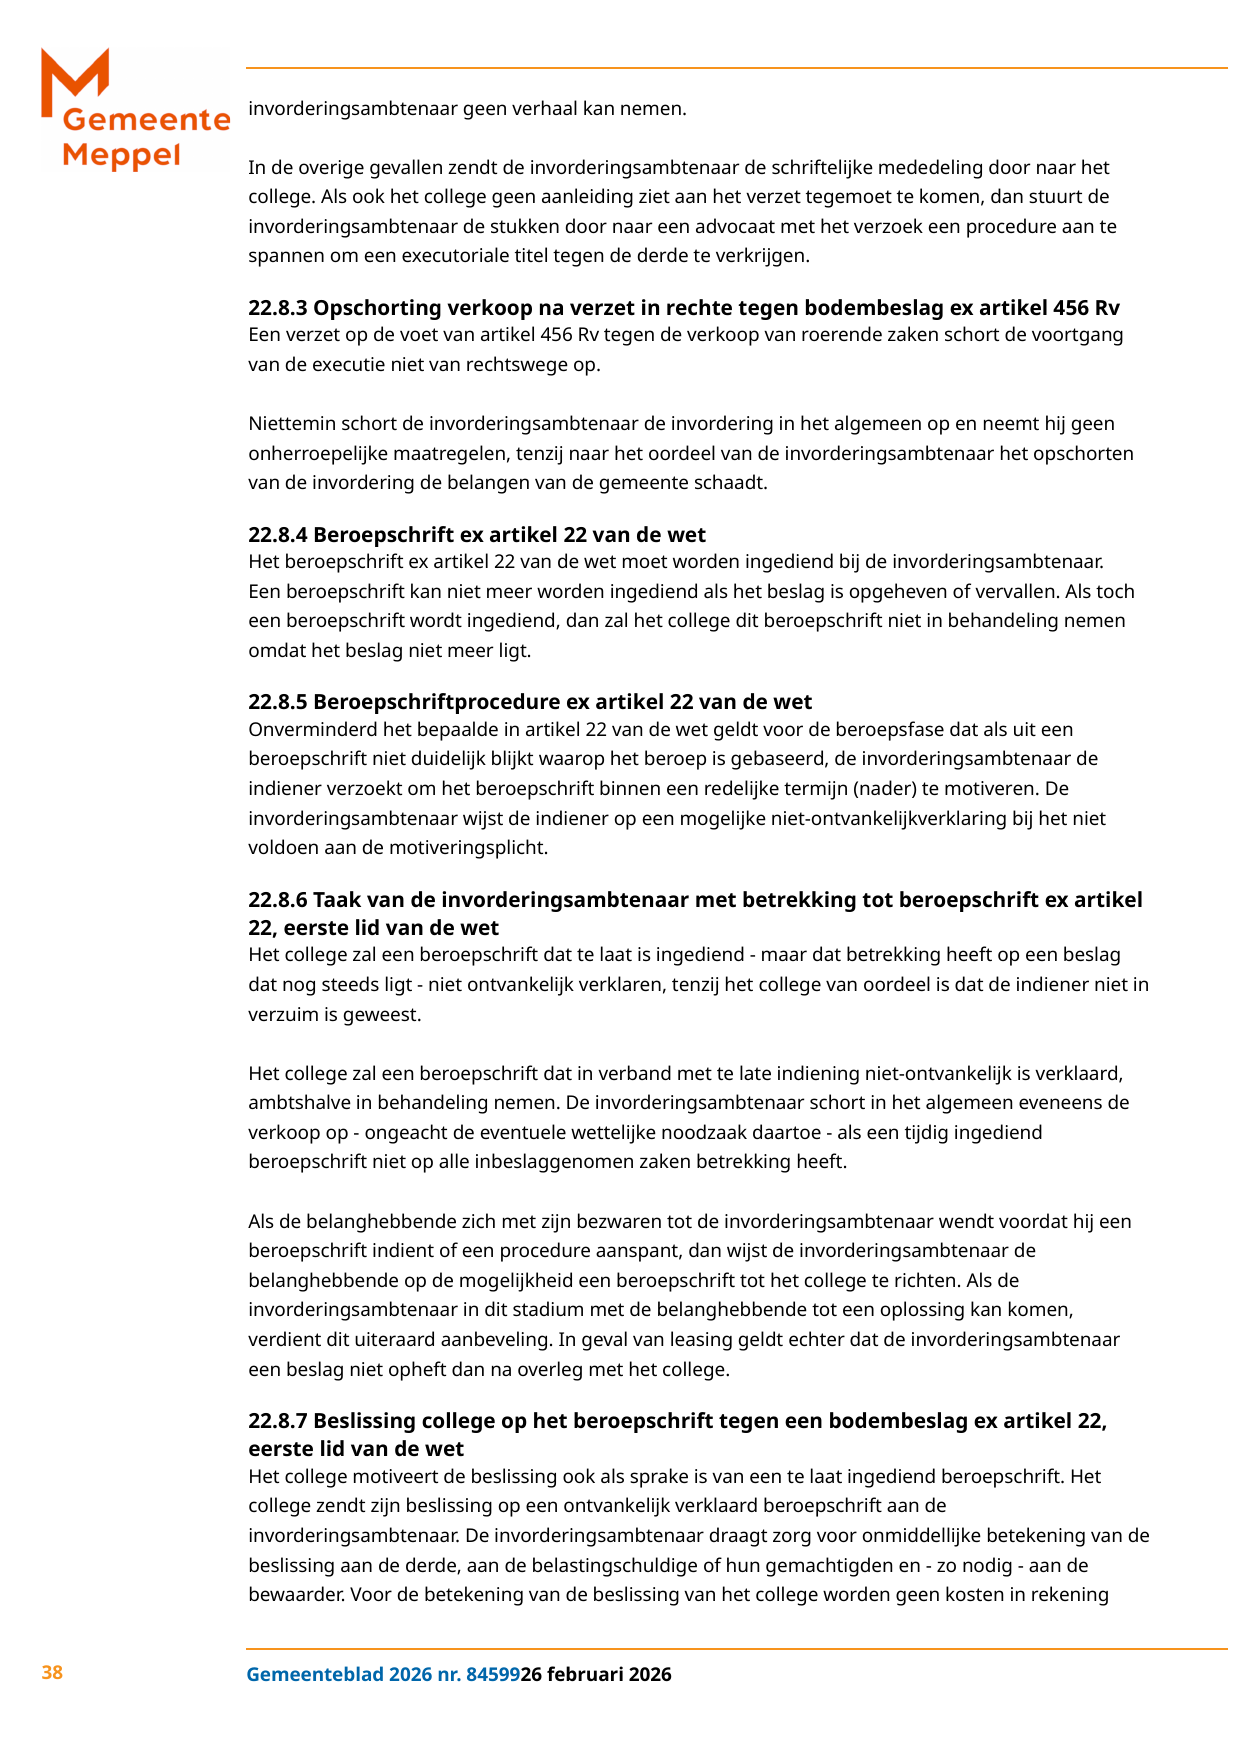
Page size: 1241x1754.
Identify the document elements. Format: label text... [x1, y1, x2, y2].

text In de overige gevallen zendt de invorderingsambtenaar de schriftelijke mededeling door naar het college. Als ook het college geen aanleiding ziet aan het verzet tegemoet te komen, dan stuurt de invorderingsambtenaar de stukken door naar een advocaat met het verzoek een procedure aan te spannen om een executoriale titel tegen de derde te verkrijgen. [248, 154, 1152, 268]
text Een beroepschrift kan niet meer worden ingediend als het beslag is opgeheven of vervallen. Als toch een beroepschrift wordt ingediend, dan zal het college dit beroepschrift niet in behandeling nemen omdat het beslag niet meer ligt. [248, 578, 1152, 663]
text Een verzet op de voet van artikel 456 Rv tegen de verkoop van roerende zaken schort de voortgang van de executie niet van rechtswege op. [248, 322, 1152, 377]
text 22.8.6 Taak van de invorderingsambtenaar met betrekking tot beroepschrift ex artikel 22, eerste lid van de wet [248, 885, 1152, 942]
text Het beroepschrift ex artikel 22 van de wet moet worden ingediend bij de invorderingsambtenaar. [248, 548, 1152, 574]
text 22.8.4 Beroepschrift ex artikel 22 van de wet [248, 520, 1152, 548]
text 22.8.3 Opschorting verkoop na verzet in rechte tegen bodembeslag ex artikel 456 Rv [248, 293, 1152, 322]
text Het college zal een beroepschrift dat in verband met te late indiening niet-ontvankelijk is verklaard, ambtshalve in behandeling nemen. De invorderingsambtenaar schort in het algemeen eveneens de verkoop op - ongeacht de eventuele wettelijke noodzaak daartoe - als een tijdig ingediend beroepschrift niet op alle inbeslaggenomen zaken betrekking heeft. [248, 1060, 1152, 1174]
text 22.8.5 Beroepschriftprocedure ex artikel 22 van de wet [248, 687, 1152, 716]
picture [41, 47, 231, 172]
text invorderingsambtenaar geen verhaal kan nemen. [248, 95, 1152, 121]
text Het college zal een beroepschrift dat te laat is ingediend - maar dat betrekking heeft op een beslag dat nog steeds ligt - niet ontvankelijk verklaren, tenzij het college van oordeel is dat de indiener niet in verzuim is geweest. [248, 942, 1152, 1026]
text Het college motiveert de beslissing ook als sprake is van een te laat ingediend beroepschrift. Het college zendt zijn beslissing op een ontvankelijk verklaard beroepschrift aan de invorderingsambtenaar. De invorderingsambtenaar draagt zorg voor onmiddellijke betekening van de beslissing aan de derde, aan de belastingschuldige of hun gemachtigden en - zo nodig - aan de bewaarder. Voor de betekening van de beslissing van het college worden geen kosten in rekening [248, 1463, 1152, 1607]
text Niettemin schort de invorderingsambtenaar de invordering in het algemeen op en neemt hij geen onherroepelijke maatregelen, tenzij naar het oordeel van de invorderingsambtenaar het opschorten van de invordering de belangen van de gemeente schaadt. [248, 410, 1152, 495]
text Onverminderd het bepaalde in artikel 22 van de wet geldt voor de beroepsfase dat als uit een beroepschrift niet duidelijk blijkt waarop het beroep is gebaseerd, de invorderingsambtenaar de indiener verzoekt om het beroepschrift binnen een redelijke termijn (nader) te motiveren. De invorderingsambtenaar wijst de indiener op een mogelijke niet-ontvankelijkverklaring bij het niet voldoen aan de motiveringsplicht. [248, 716, 1152, 860]
text Als de belanghebbende zich met zijn bezwaren tot de invorderingsambtenaar wendt voordat hij een beroepschrift indient of een procedure aanspant, dan wijst de invorderingsambtenaar de belanghebbende op de mogelijkheid een beroepschrift tot het college te richten. Als de invorderingsambtenaar in dit stadium met de belanghebbende tot een oplossing kan komen, verdient dit uiteraard aanbeveling. In geval van leasing geldt echter dat de invorderingsambtenaar een beslag niet opheft dan na overleg met het college. [248, 1208, 1152, 1381]
text 22.8.7 Beslissing college op het beroepschrift tegen een bodembeslag ex artikel 22, eerste lid van de wet [248, 1406, 1152, 1463]
